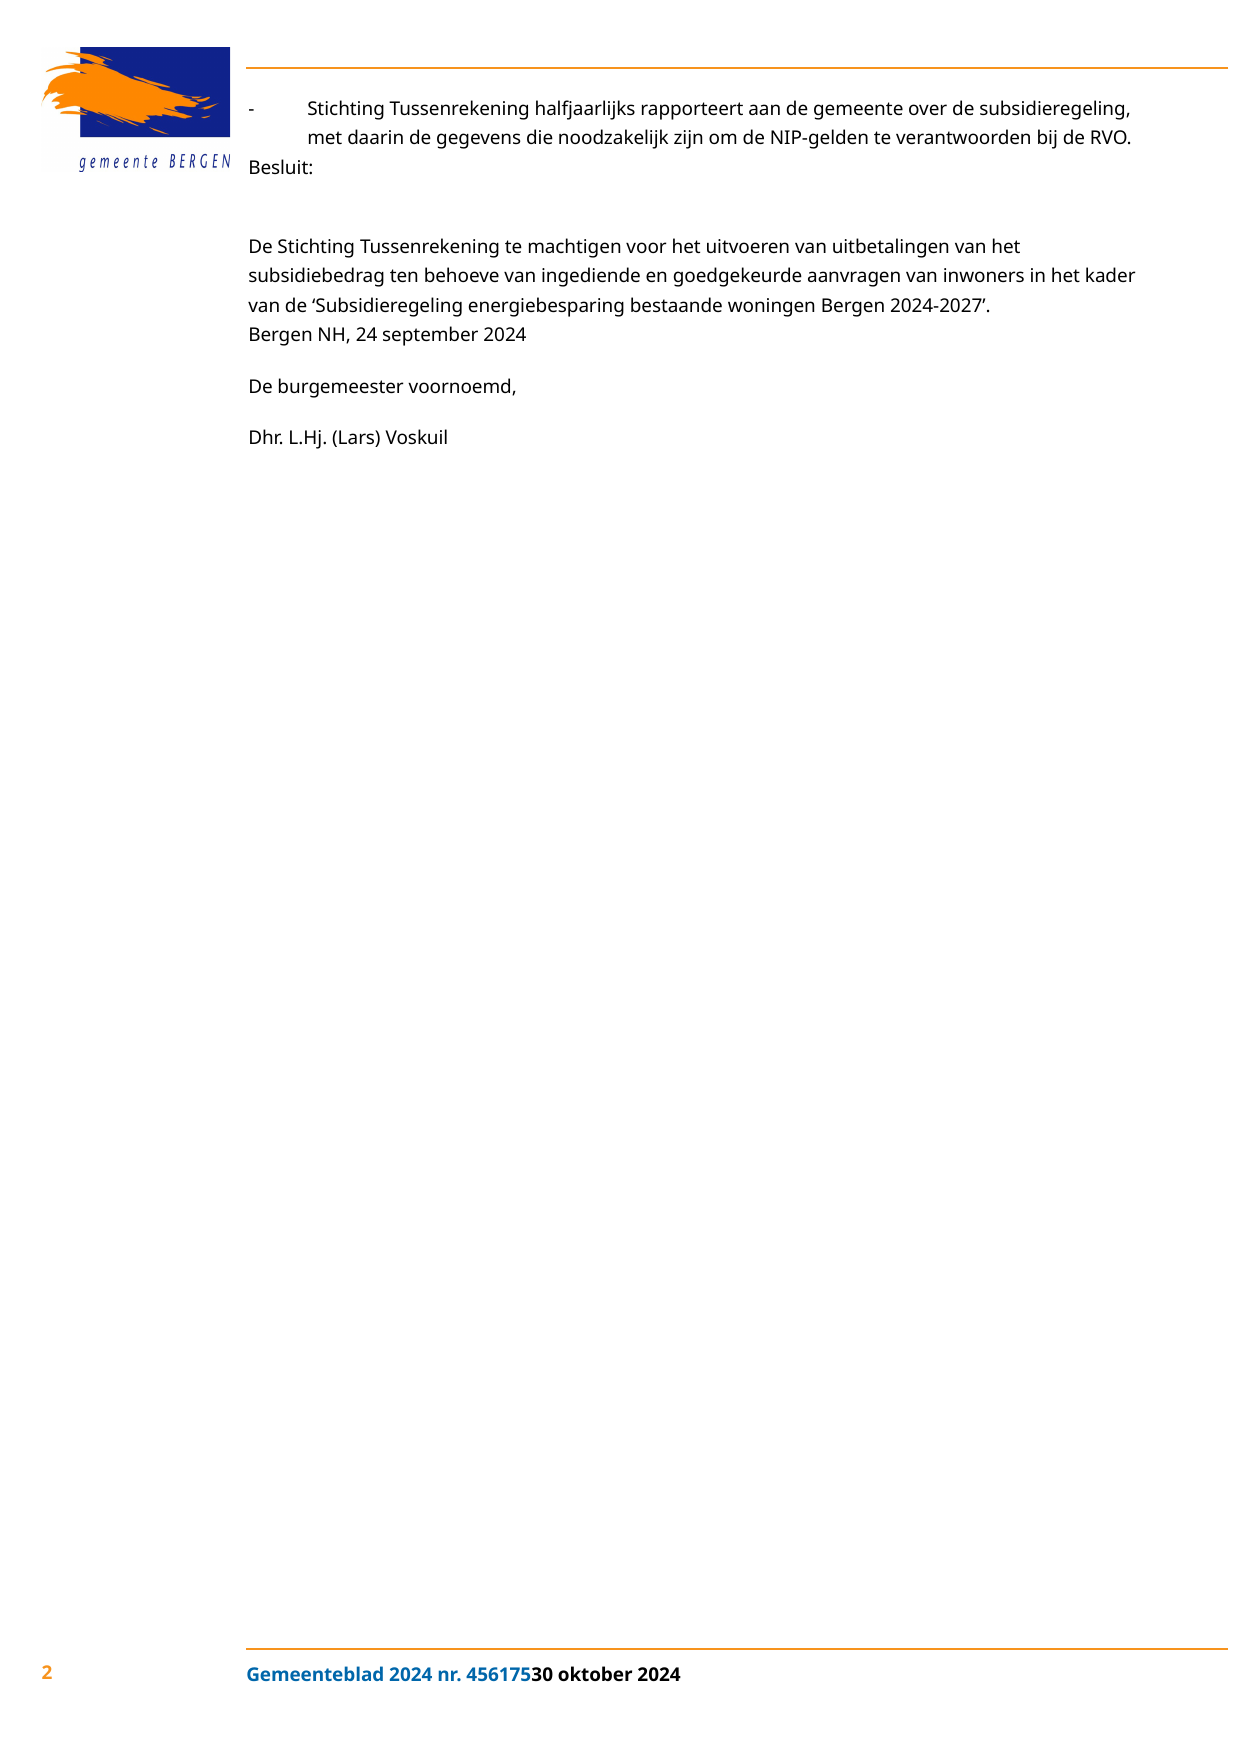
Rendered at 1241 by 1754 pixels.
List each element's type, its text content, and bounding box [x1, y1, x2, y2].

text De Stichting Tussenrekening te machtigen voor het uitvoeren van uitbetalingen van het subsidiebedrag ten behoeve van ingediende en goedgekeurde aanvragen van inwoners in het kader van de ‘Subsidieregeling energiebesparing bestaande woningen Bergen 2024-2027’. [248, 233, 1152, 318]
text Bergen NH, 24 september 2024 [248, 322, 1152, 347]
text Besluit: [248, 154, 1152, 180]
text Dhr. L.Hj. (Lars) Voskuil [248, 424, 1152, 450]
list Stichting Tussenrekening halfjaarlijks rapporteert aan de gemeente over de subsidieregeling, met daarin de gegevens die noodzakelijk zijn om de NIP-gelden te verantwoorden bij de RVO. [248, 95, 1152, 150]
text De burgemeester voornoemd, [248, 373, 1152, 399]
picture [41, 47, 231, 172]
